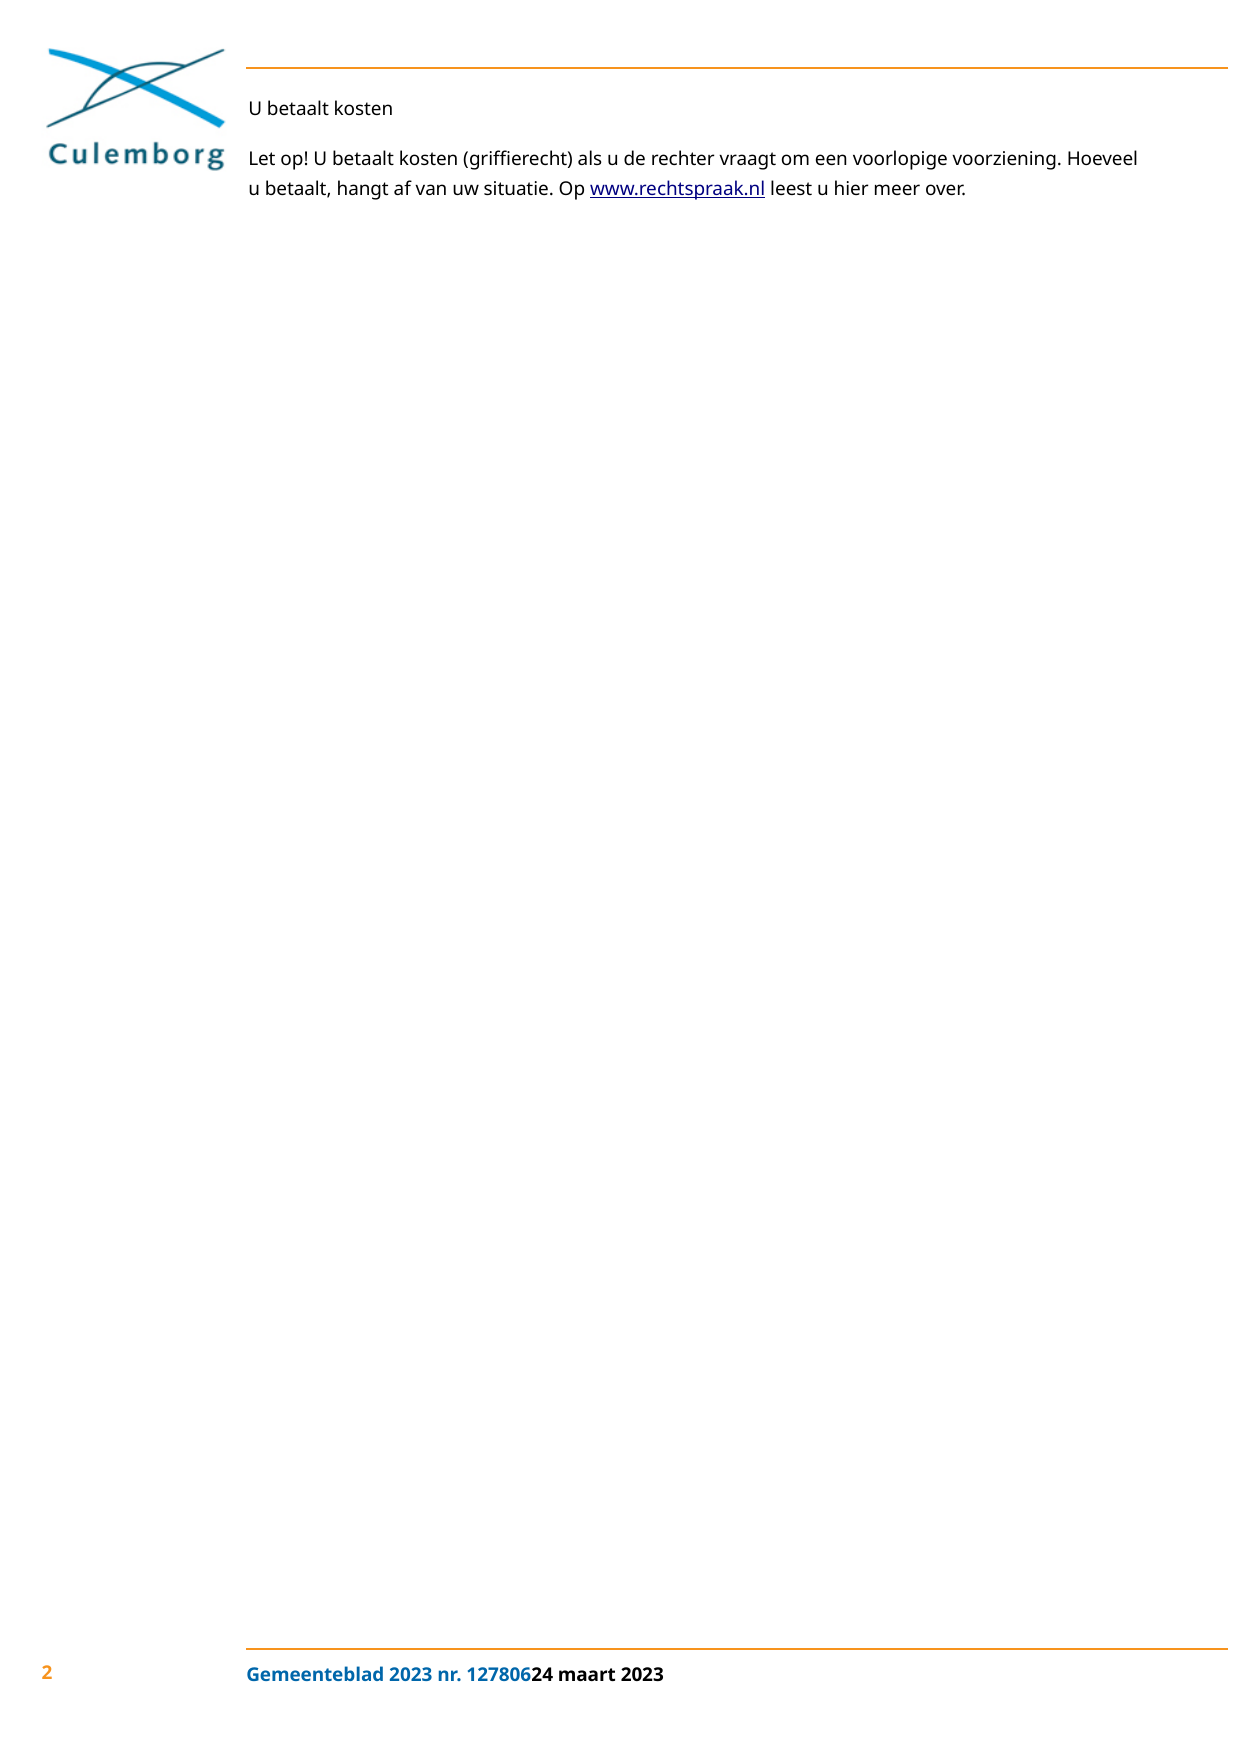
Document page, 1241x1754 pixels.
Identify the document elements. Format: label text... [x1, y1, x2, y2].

picture [41, 47, 231, 172]
text Let op! U betaalt kosten (griffierecht) als u de rechter vraagt om een voorlopige voorziening. Hoeveel u betaalt, hangt af van uw situatie. Op www.rechtspraak.nl leest u hier meer over. [248, 145, 1152, 201]
text U betaalt kosten [248, 95, 1152, 121]
